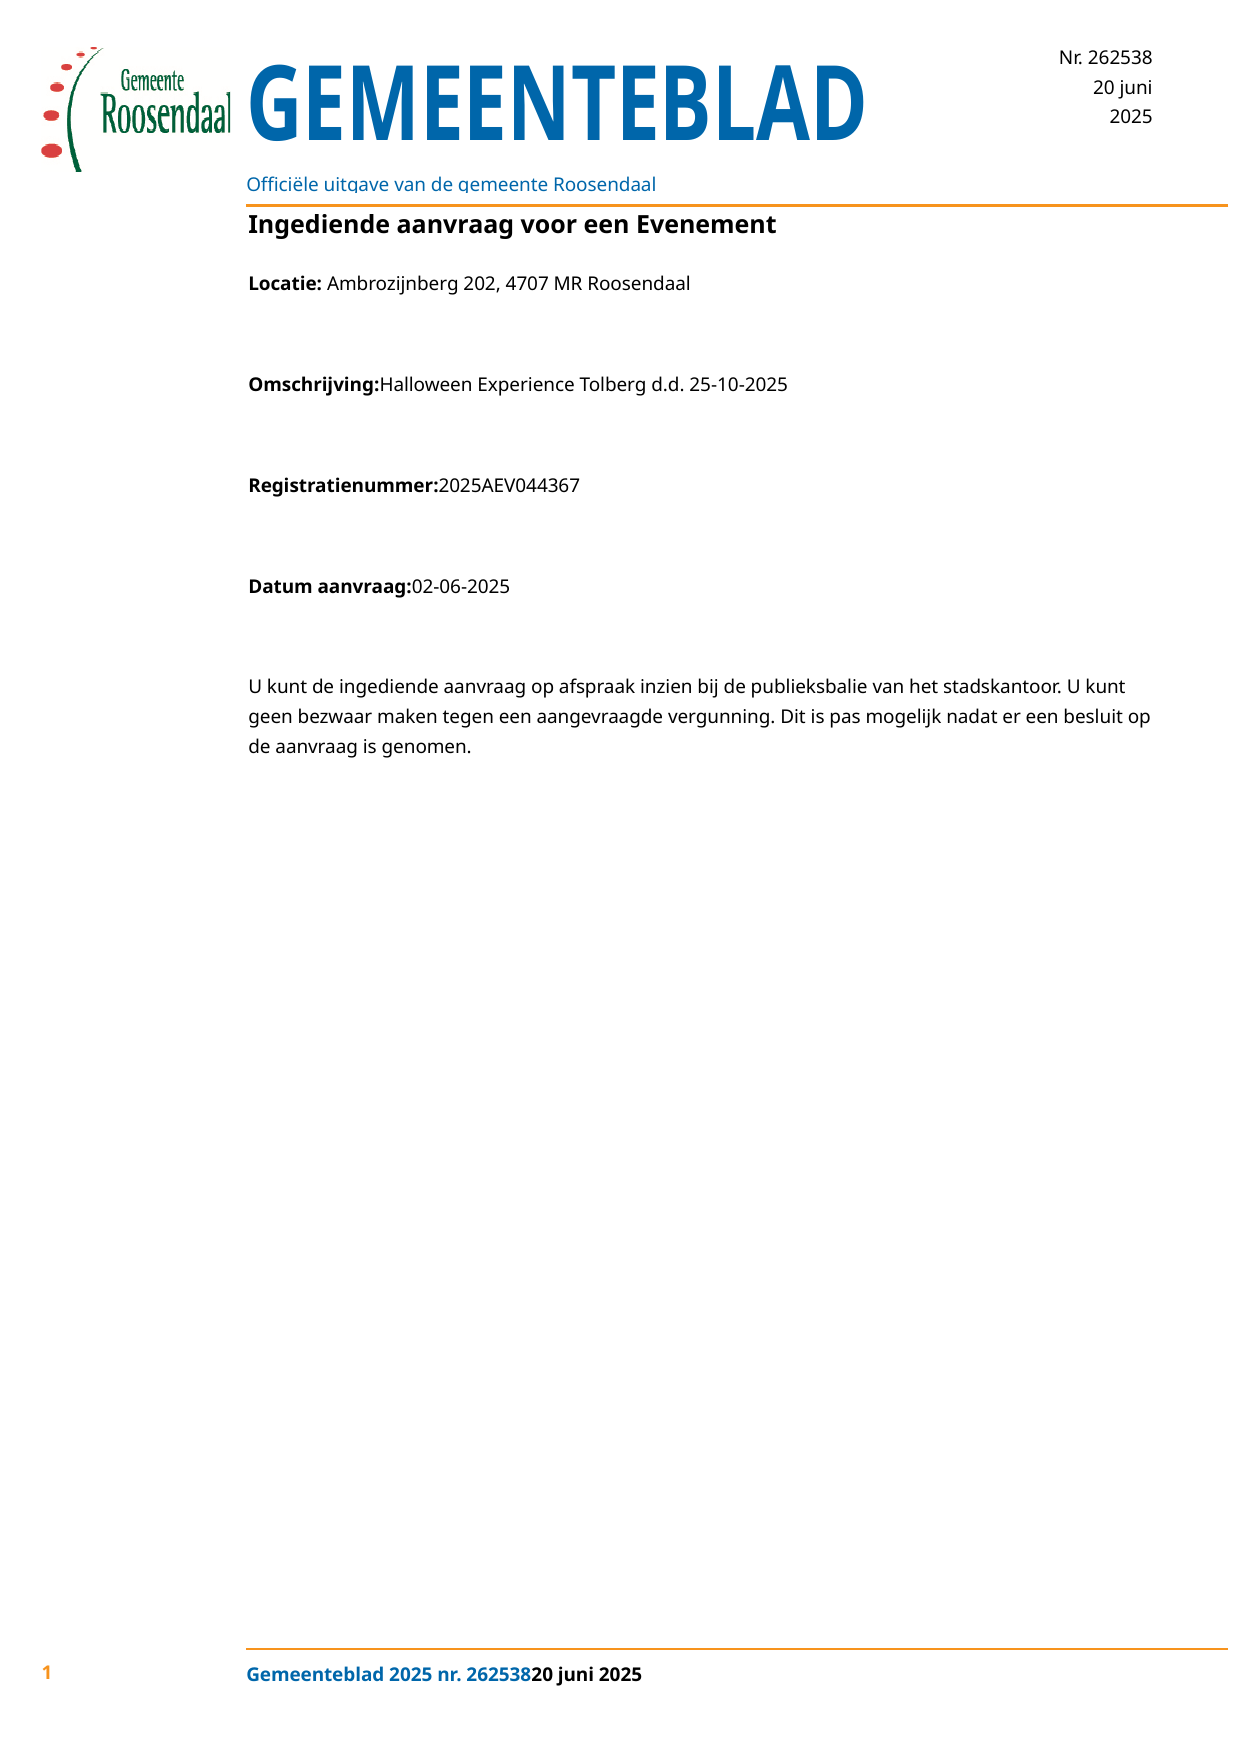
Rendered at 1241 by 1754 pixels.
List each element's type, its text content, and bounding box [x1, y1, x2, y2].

text Ingediende aanvraag voor een Evenement [248, 207, 1152, 241]
text Locatie: Ambrozijnberg 202, 4707 MR Roosendaal [248, 270, 1152, 296]
text U kunt de ingediende aanvraag op afspraak inzien bij de publieksbalie van het stadskantoor. U kunt geen bezwaar maken tegen een aangevraagde vergunning. Dit is pas mogelijk nadat er een besluit op de aanvraag is genomen. [248, 674, 1152, 758]
text Registratienummer:2025AEV044367 [248, 472, 1152, 498]
text Omschrijving:Halloween Experience Tolberg d.d. 25-10-2025 [248, 371, 1152, 397]
picture [41, 47, 231, 172]
text Datum aanvraag:02-06-2025 [248, 573, 1152, 598]
